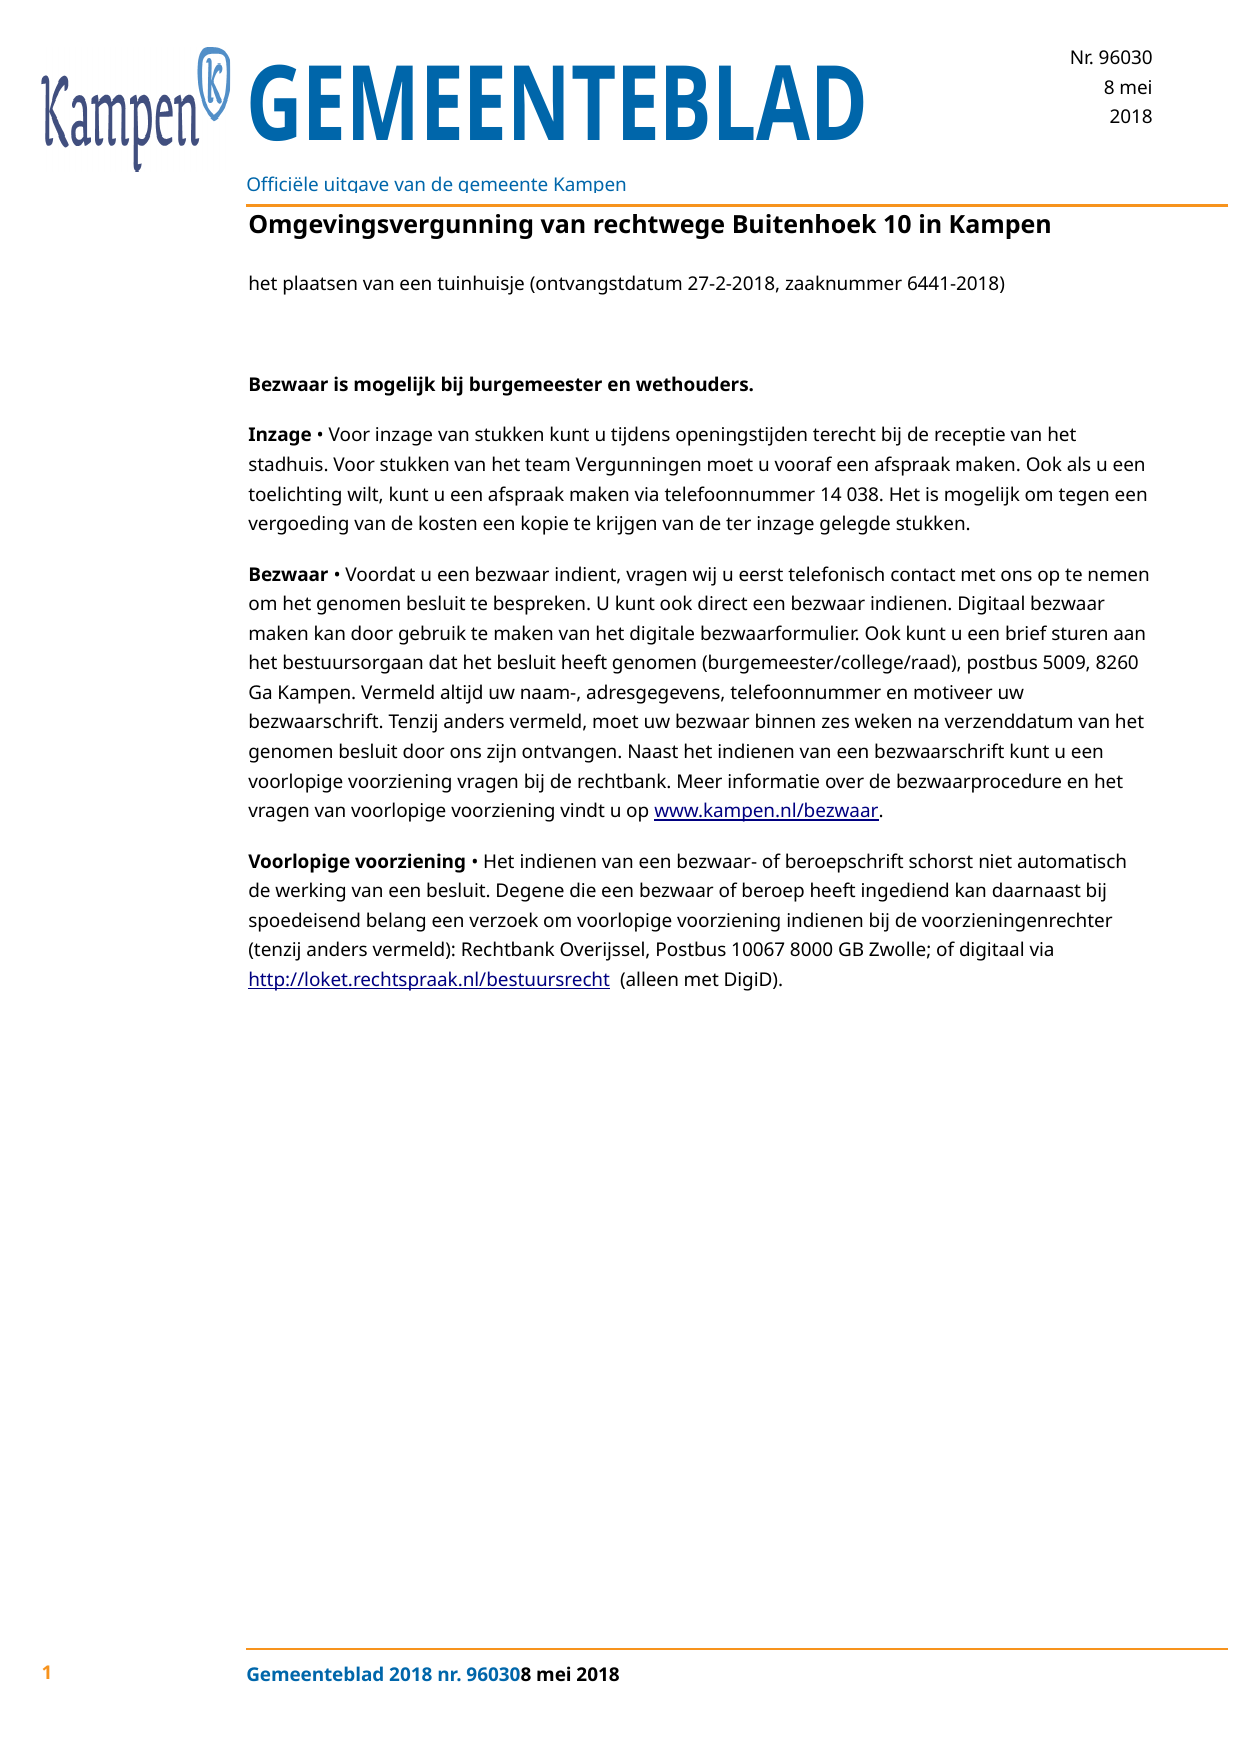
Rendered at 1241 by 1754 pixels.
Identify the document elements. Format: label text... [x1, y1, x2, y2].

text het plaatsen van een tuinhuisje (ontvangstdatum 27-2-2018, zaaknummer 6441-2018) [248, 270, 1152, 296]
text Inzage • Voor inzage van stukken kunt u tijdens openingstijden terecht bij de receptie van het stadhuis. Voor stukken van het team Vergunningen moet u vooraf een afspraak maken. Ook als u een toelichting wilt, kunt u een afspraak maken via telefoonnummer 14 038. Het is mogelijk om tegen een vergoeding van de kosten een kopie te krijgen van de ter inzage gelegde stukken. [248, 422, 1152, 536]
text Voorlopige voorziening • Het indienen van een bezwaar- of beroepschrift schorst niet automatisch de werking van een besluit. Degene die een bezwaar of beroep heeft ingediend kan daarnaast bij spoedeisend belang een verzoek om voorlopige voorziening indienen bij de voorzieningenrechter (tenzij anders vermeld): Rechtbank Overijssel, Postbus 10067 8000 GB Zwolle; of digitaal via http://loket.rechtspraak.nl/bestuursrecht (alleen met DigiD). [248, 848, 1152, 992]
text Bezwaar • Voordat u een bezwaar indient, vragen wij u eerst telefonisch contact met ons op te nemen om het genomen besluit te bespreken. U kunt ook direct een bezwaar indienen. Digitaal bezwaar maken kan door gebruik te maken van het digitale bezwaarformulier. Ook kunt u een brief sturen aan het bestuursorgaan dat het besluit heeft genomen (burgemeester/college/raad), postbus 5009, 8260 Ga Kampen. Vermeld altijd uw naam-, adresgegevens, telefoonnummer en motiveer uw bezwaarschrift. Tenzij anders vermeld, moet uw bezwaar binnen zes weken na verzenddatum van het genomen besluit door ons zijn ontvangen. Naast het indienen van een bezwaarschrift kunt u een voorlopige voorziening vragen bij de rechtbank. Meer informatie over de bezwaarprocedure en het vragen van voorlopige voorziening vindt u op www.kampen.nl/bezwaar. [248, 561, 1152, 823]
picture [41, 47, 231, 172]
text Omgevingsvergunning van rechtwege Buitenhoek 10 in Kampen [248, 207, 1152, 241]
text Bezwaar is mogelijk bij burgemeester en wethouders. [248, 371, 1152, 397]
